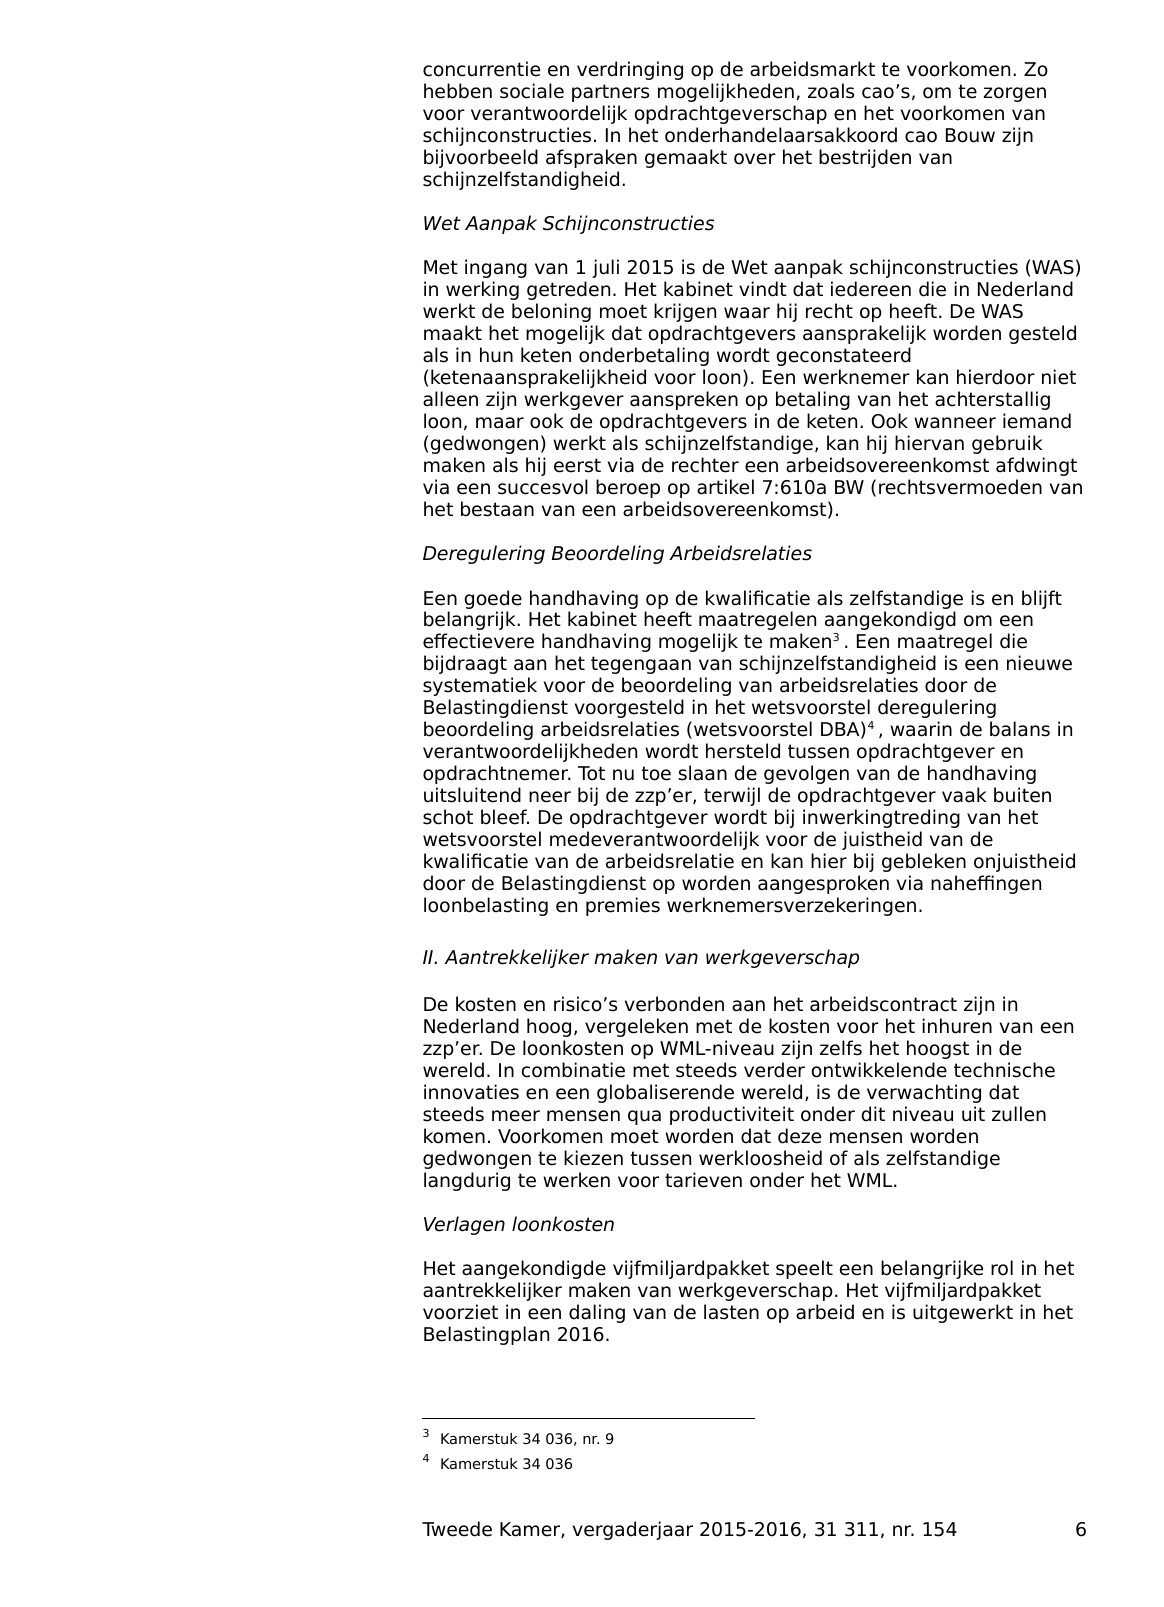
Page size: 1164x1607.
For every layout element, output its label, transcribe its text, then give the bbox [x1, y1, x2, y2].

subtitle II. Aantrekkelijker maken van werkgeverschap [422, 947, 1087, 969]
text Een goede handhaving op de kwalificatie als zelfstandige is en blijft belangrijk. Het kabinet heeft maatregelen aangekondigd om een effectievere handhaving mogelijk te maken. Een maatregel die bijdraagt aan het tegengaan van schijnzelfstandigheid is een nieuwe systematiek voor de beoordeling van arbeidsrelaties door de Belastingdienst voorgesteld in het wetsvoorstel deregulering beoordeling arbeidsrelaties (wetsvoorstel DBA), waarin de balans in verantwoordelijkheden wordt hersteld tussen opdrachtgever en opdrachtnemer. Tot nu toe slaan de gevolgen van de handhaving uitsluitend neer bij de zzp’er, terwijl de opdrachtgever vaak buiten schot bleef. De opdrachtgever wordt bij inwerkingtreding van het wetsvoorstel medeverantwoordelijk voor de juistheid van de kwalificatie van de arbeidsrelatie en kan hier bij gebleken onjuistheid door de Belastingdienst op worden aangesproken via naheffingen loonbelasting en premies werknemersverzekeringen. [422, 587, 1087, 917]
subtitle Verlagen loonkosten [422, 1214, 1087, 1236]
text Het aangekondigde vijfmiljardpakket speelt een belangrijke rol in het aantrekkelijker maken van werkgeverschap. Het vijfmiljardpakket voorziet in een daling van de lasten op arbeid en is uitgewerkt in het Belastingplan 2016. [422, 1258, 1087, 1346]
text De kosten en risico’s verbonden aan het arbeidscontract zijn in Nederland hoog, vergeleken met de kosten voor het inhuren van een zzp’er. De loonkosten op WML-niveau zijn zelfs het hoogst in de wereld. In combinatie met steeds verder ontwikkelende technische innovaties en een globaliserende wereld, is de verwachting dat steeds meer mensen qua productiviteit onder dit niveau uit zullen komen. Voorkomen moet worden dat deze mensen worden gedwongen te kiezen tussen werkloosheid of als zelfstandige langdurig te werken voor tarieven onder het WML. [422, 994, 1087, 1192]
text Kamerstuk 34 036, nr. 9 [422, 1427, 1087, 1449]
text Met ingang van 1 juli 2015 is de Wet aanpak schijnconstructies (WAS) in werking getreden. Het kabinet vindt dat iedereen die in Nederland werkt de beloning moet krijgen waar hij recht op heeft. De WAS maakt het mogelijk dat opdrachtgevers aansprakelijk worden gesteld als in hun keten onderbetaling wordt geconstateerd (ketenaansprakelijkheid voor loon). Een werknemer kan hierdoor niet alleen zijn werkgever aanspreken op betaling van het achterstallig loon, maar ook de opdrachtgevers in de keten. Ook wanneer iemand (gedwongen) werkt als schijnzelfstandige, kan hij hiervan gebruik maken als hij eerst via de rechter een arbeidsovereenkomst afdwingt via een succesvol beroep op artikel 7:610a BW (rechtsvermoeden van het bestaan van een arbeidsovereenkomst). [422, 257, 1087, 521]
text concurrentie en verdringing op de arbeidsmarkt te voorkomen. Zo hebben sociale partners mogelijkheden, zoals cao’s, om te zorgen voor verantwoordelijk opdrachtgeverschap en het voorkomen van schijnconstructies. In het onderhandelaarsakkoord cao Bouw zijn bijvoorbeeld afspraken gemaakt over het bestrijden van schijnzelfstandigheid. [422, 59, 1087, 191]
subtitle Wet Aanpak Schijnconstructies [422, 213, 1087, 235]
subtitle Deregulering Beoordeling Arbeidsrelaties [422, 543, 1087, 565]
text Kamerstuk 34 036 [422, 1452, 1087, 1474]
